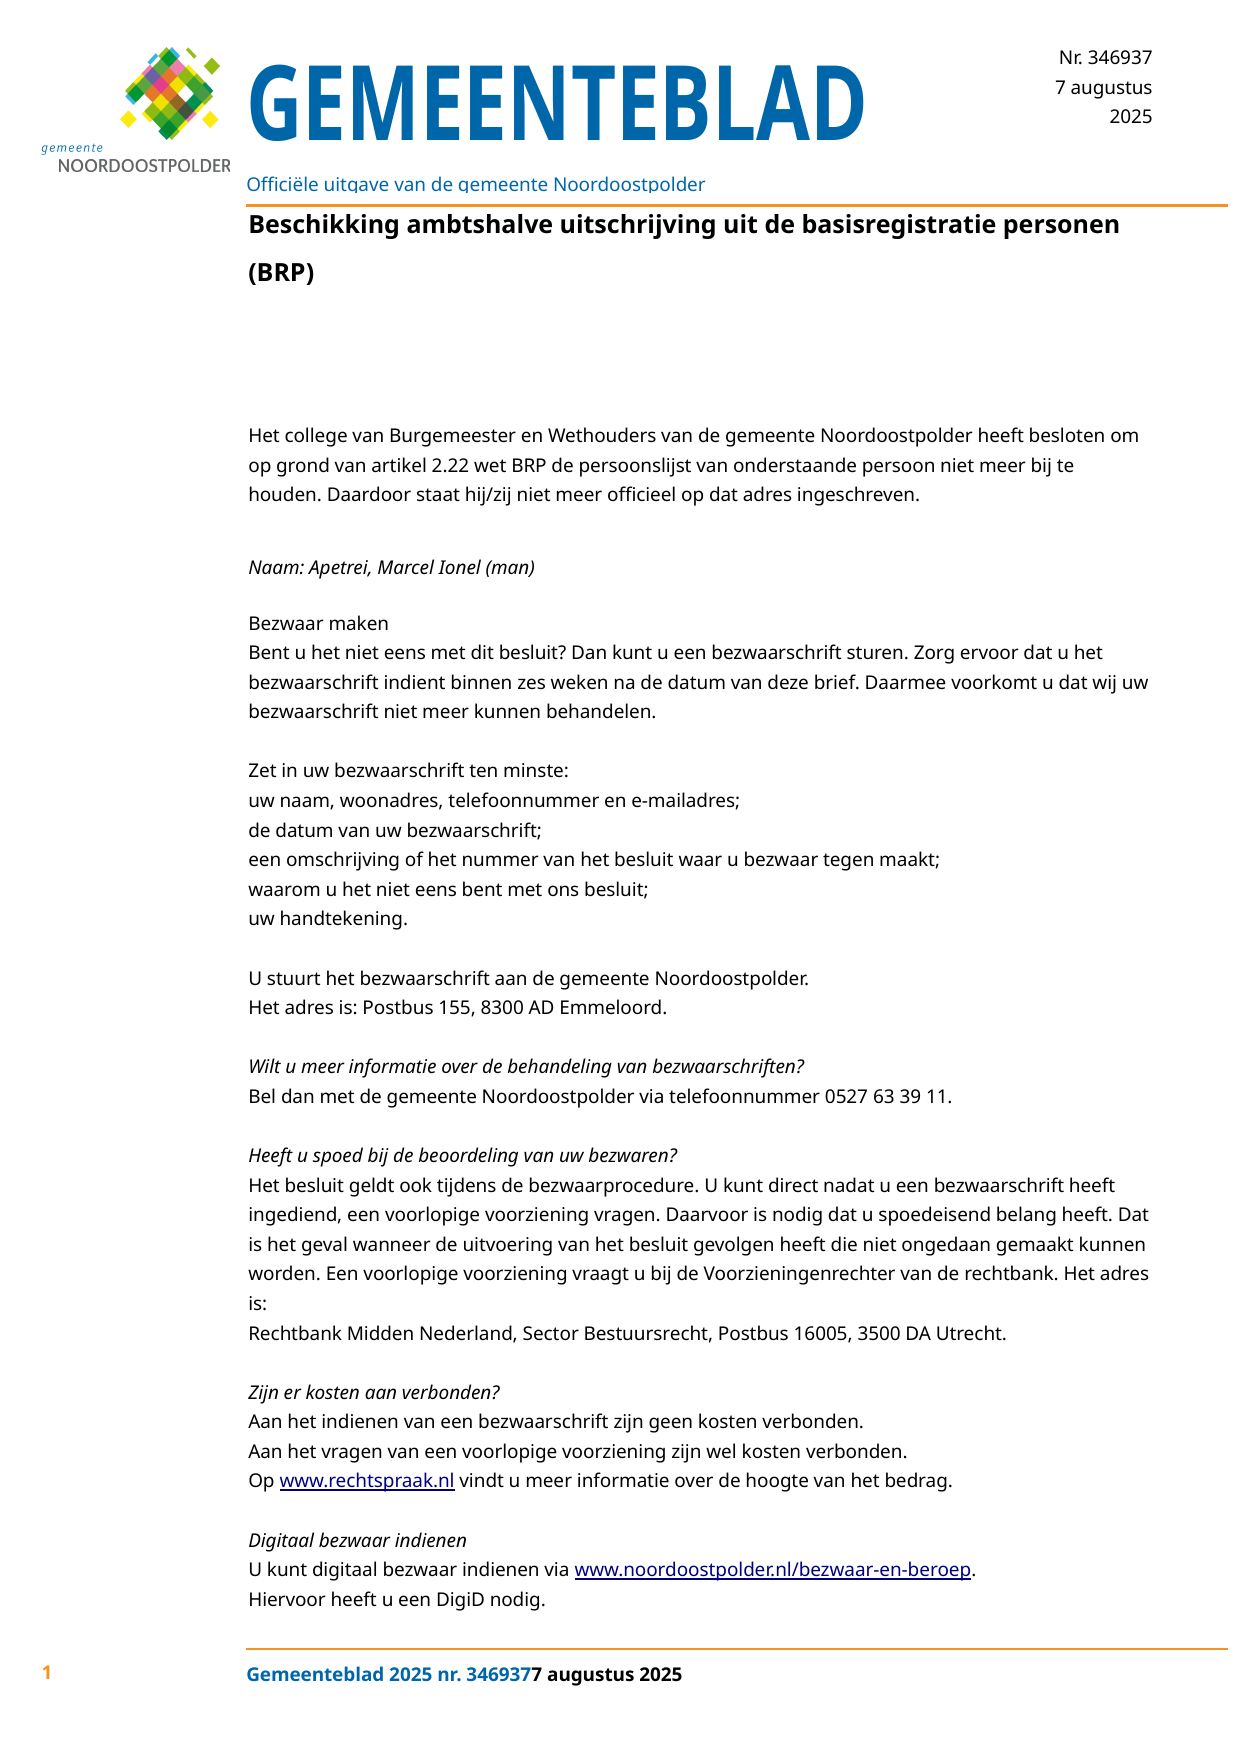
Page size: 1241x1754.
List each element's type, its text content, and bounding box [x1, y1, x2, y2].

text Bel dan met de gemeente Noordoostpolder via telefoonnummer 0527 63 39 11. [248, 1083, 1152, 1109]
text Het besluit geldt ook tijdens de bezwaarprocedure. U kunt direct nadat u een bezwaarschrift heeft ingediend, een voorlopige voorziening vragen. Daarvoor is nodig dat u spoedeisend belang heeft. Dat is het geval wanneer de uitvoering van het besluit gevolgen heeft die niet ongedaan gemaakt kunnen worden. Een voorlopige voorziening vraagt u bij de Voorzieningenrechter van de rechtbank. Het adres is: [248, 1172, 1152, 1316]
text Beschikking ambtshalve uitschrijving uit de basisregistratie personen (BRP) [248, 207, 1152, 288]
text Op www.rechtspraak.nl vindt u meer informatie over de hoogte van het bedrag. [248, 1468, 1152, 1493]
text Het adres is: Postbus 155, 8300 AD Emmeloord. [248, 994, 1152, 1020]
text Naam: Apetrei, Marcel Ionel (man) [248, 554, 1152, 580]
picture [41, 47, 231, 172]
text Wilt u meer informatie over de behandeling van bezwaarschriften? [248, 1053, 1152, 1079]
text Bezwaar maken [248, 610, 1152, 635]
text Zijn er kosten aan verbonden? [248, 1379, 1152, 1404]
text een omschrijving of het nummer van het besluit waar u bezwaar tegen maakt; [248, 846, 1152, 872]
text Zet in uw bezwaarschrift ten minste: [248, 758, 1152, 783]
text Het college van Burgemeester en Wethouders van de gemeente Noordoostpolder heeft besloten om op grond van artikel 2.22 wet BRP de persoonslijst van onderstaande persoon niet meer bij te houden. Daardoor staat hij/zij niet meer officieel op dat adres ingeschreven. [248, 422, 1152, 507]
text Digitaal bezwaar indienen [248, 1527, 1152, 1552]
text Bent u het niet eens met dit besluit? Dan kunt u een bezwaarschrift sturen. Zorg ervoor dat u het bezwaarschrift indient binnen zes weken na de datum van deze brief. Daarmee voorkomt u dat wij uw bezwaarschrift niet meer kunnen behandelen. [248, 639, 1152, 724]
text waarom u het niet eens bent met ons besluit; [248, 876, 1152, 902]
text Heeft u spoed bij de beoordeling van uw bezwaren? [248, 1142, 1152, 1168]
text Rechtbank Midden Nederland, Sector Bestuursrecht, Postbus 16005, 3500 DA Utrecht. [248, 1320, 1152, 1345]
text Aan het vragen van een voorlopige voorziening zijn wel kosten verbonden. [248, 1438, 1152, 1464]
text Aan het indienen van een bezwaarschrift zijn geen kosten verbonden. [248, 1408, 1152, 1434]
text U kunt digitaal bezwaar indienen via www.noordoostpolder.nl/bezwaar-en-beroep. [248, 1556, 1152, 1582]
text uw handtekening. [248, 906, 1152, 931]
text de datum van uw bezwaarschrift; [248, 817, 1152, 842]
text uw naam, woonadres, telefoonnummer en e-mailadres; [248, 787, 1152, 813]
text Hiervoor heeft u een DigiD nodig. [248, 1586, 1152, 1612]
text U stuurt het bezwaarschrift aan de gemeente Noordoostpolder. [248, 965, 1152, 990]
